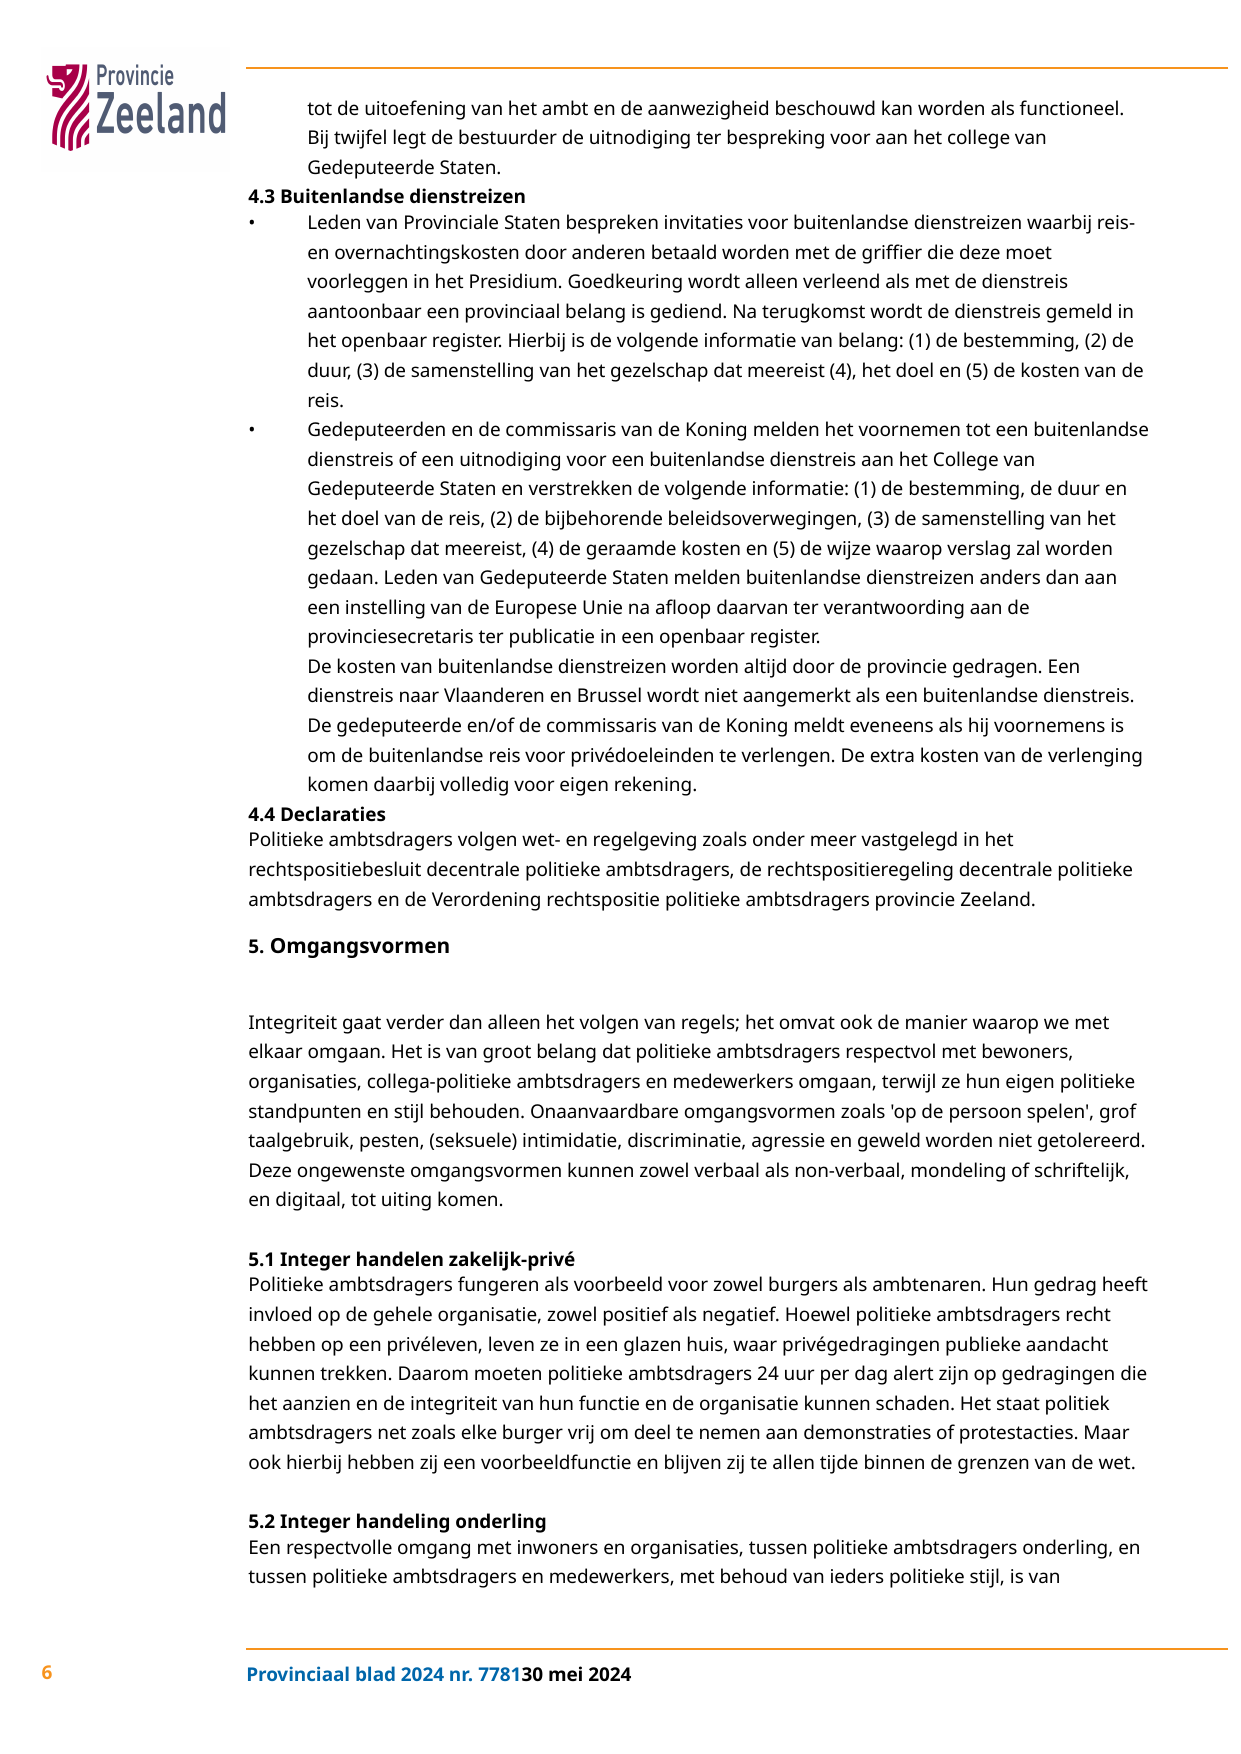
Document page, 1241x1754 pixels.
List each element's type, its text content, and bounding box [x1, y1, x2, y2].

text Een respectvolle omgang met inwoners en organisaties, tussen politieke ambtsdragers onderling, en tussen politieke ambtsdragers en medewerkers, met behoud van ieders politieke stijl, is van [248, 1534, 1152, 1589]
text Politieke ambtsdragers fungeren als voorbeeld voor zowel burgers als ambtenaren. Hun gedrag heeft invloed op de gehele organisatie, zowel positief als negatief. Hoewel politieke ambtsdragers recht hebben op een privéleven, leven ze in een glazen huis, waar privégedragingen publieke aandacht kunnen trekken. Daarom moeten politieke ambtsdragers 24 uur per dag alert zijn op gedragingen die het aanzien en de integriteit van hun functie en de organisatie kunnen schaden. Het staat politiek ambtsdragers net zoals elke burger vrij om deel te nemen aan demonstraties of protestacties. Maar ook hierbij hebben zij een voorbeeldfunctie en blijven zij te allen tijde binnen de grenzen van de wet. [248, 1272, 1152, 1475]
picture [41, 47, 231, 172]
list De kosten van buitenlandse dienstreizen worden altijd door de provincie gedragen. Een dienstreis naar Vlaanderen en Brussel wordt niet aangemerkt als een buitenlandse dienstreis. De gedeputeerde en/of de commissaris van de Koning meldt eveneens als hij voornemens is om de buitenlandse reis voor privédoeleinden te verlengen. De extra kosten van de verlenging komen daarbij volledig voor eigen rekening. [248, 653, 1152, 797]
text Politieke ambtsdragers volgen wet- en regelgeving zoals onder meer vastgelegd in het rechtspositiebesluit decentrale politieke ambtsdragers, de rechtspositieregeling decentrale politieke ambtsdragers en de Verordening rechtspositie politieke ambtsdragers provincie Zeeland. [248, 827, 1152, 912]
text 5.2 Integer handeling onderling [248, 1508, 1152, 1534]
text 5. Omgangsvormen [248, 931, 1152, 960]
text 5.1 Integer handelen zakelijk-privé [248, 1246, 1152, 1272]
list tot de uitoefening van het ambt en de aanwezigheid beschouwd kan worden als functioneel. Bij twijfel legt de bestuurder de uitnodiging ter bespreking voor aan het college van Gedeputeerde Staten. [248, 95, 1152, 180]
list Leden van Provinciale Staten bespreken invitaties voor buitenlandse dienstreizen waarbij reis- en overnachtingskosten door anderen betaald worden met de griffier die deze moet voorleggen in het Presidium. Goedkeuring wordt alleen verleend als met de dienstreis aantoonbaar een provinciaal belang is gediend. Na terugkomst wordt de dienstreis gemeld in het openbaar register. Hierbij is de volgende informatie van belang: (1) de bestemming, (2) de duur, (3) de samenstelling van het gezelschap dat meereist (4), het doel en (5) de kosten van de reis. [248, 209, 1152, 412]
text 4.3 Buitenlandse dienstreizen [248, 183, 1152, 209]
text Integriteit gaat verder dan alleen het volgen van regels; het omvat ook de manier waarop we met elkaar omgaan. Het is van groot belang dat politieke ambtsdragers respectvol met bewoners, organisaties, collega-politieke ambtsdragers en medewerkers omgaan, terwijl ze hun eigen politieke standpunten en stijl behouden. Onaanvaardbare omgangsvormen zoals 'op de persoon spelen', grof taalgebruik, pesten, (seksuele) intimidatie, discriminatie, agressie en geweld worden niet getolereerd. Deze ongewenste omgangsvormen kunnen zowel verbaal als non-verbaal, mondeling of schriftelijk, en digitaal, tot uiting komen. [248, 1009, 1152, 1212]
list Gedeputeerden en de commissaris van de Koning melden het voornemen tot een buitenlandse dienstreis of een uitnodiging voor een buitenlandse dienstreis aan het College van Gedeputeerde Staten en verstrekken de volgende informatie: (1) de bestemming, de duur en het doel van de reis, (2) de bijbehorende beleidsoverwegingen, (3) de samenstelling van het gezelschap dat meereist, (4) de geraamde kosten en (5) de wijze waarop verslag zal worden gedaan. Leden van Gedeputeerde Staten melden buitenlandse dienstreizen anders dan aan een instelling van de Europese Unie na afloop daarvan ter verantwoording aan de provinciesecretaris ter publicatie in een openbaar register. [248, 416, 1152, 649]
text 4.4 Declaraties [248, 801, 1152, 827]
